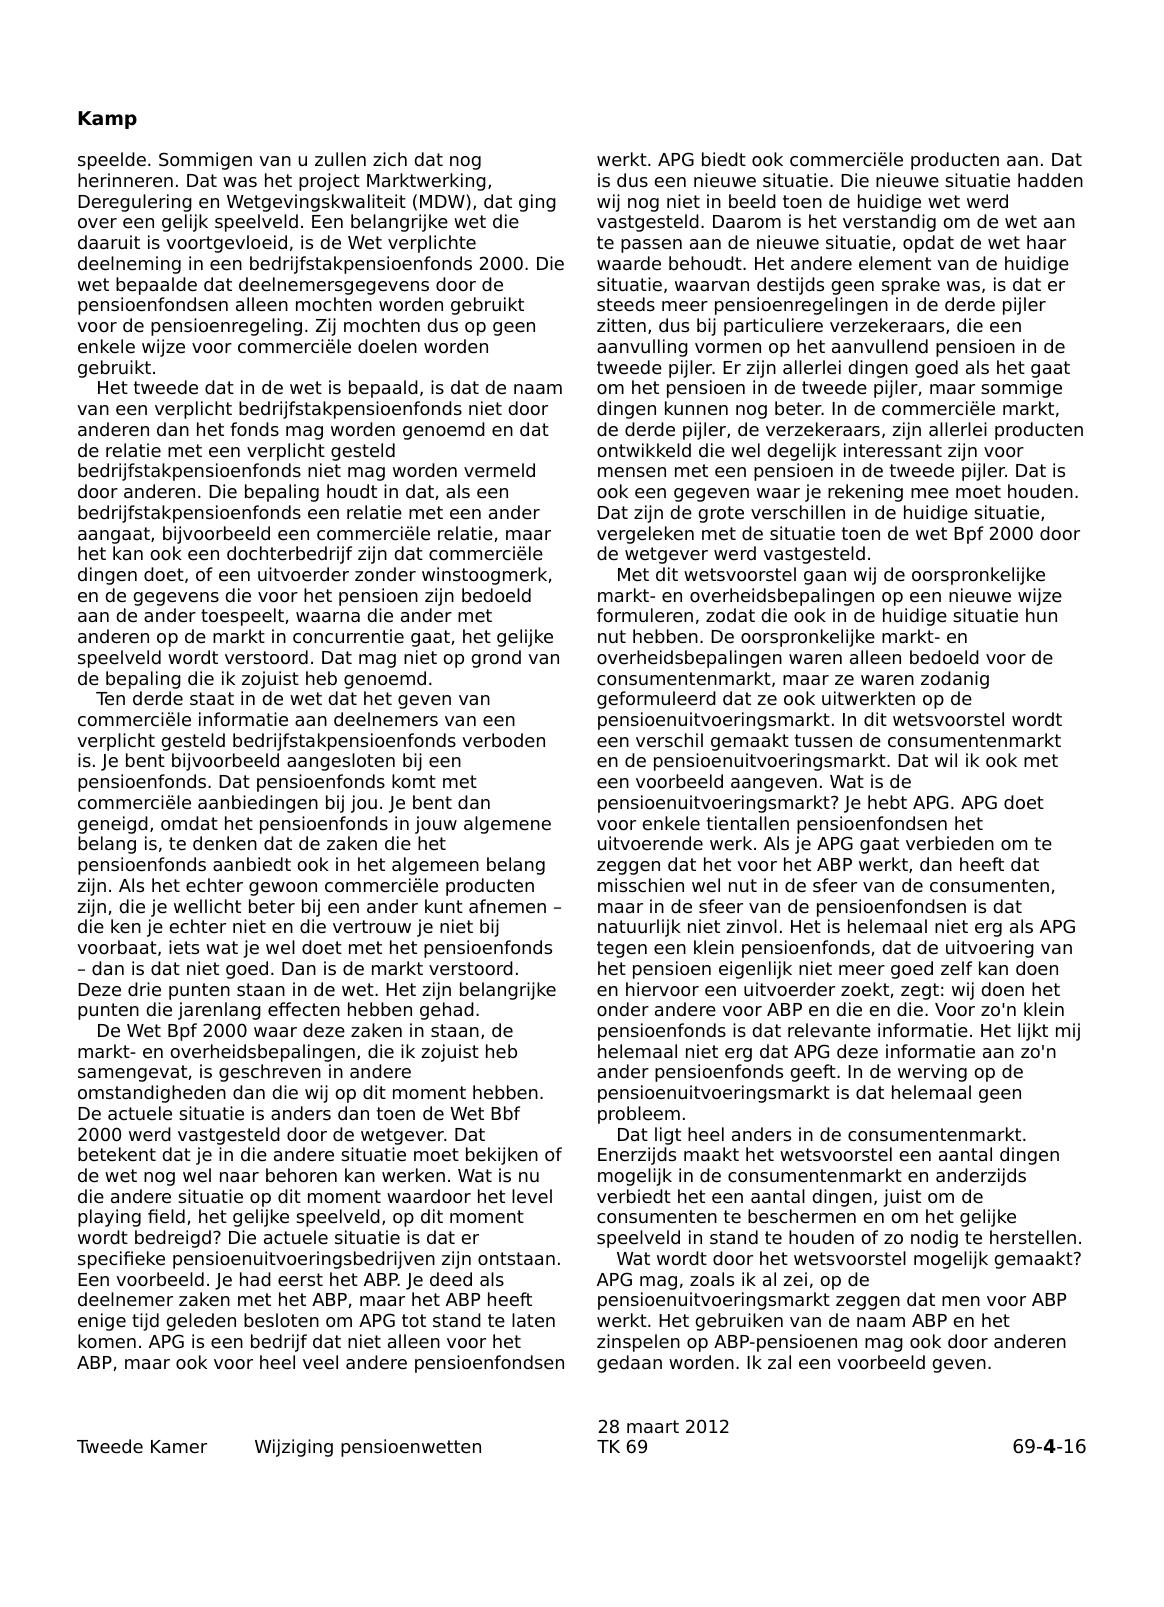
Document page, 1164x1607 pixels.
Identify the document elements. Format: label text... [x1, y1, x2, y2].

text Dat ligt heel anders in de consumentenmarkt. Enerzijds maakt het wetsvoorstel een aantal dingen mogelijk in de consumentenmarkt en anderzijds verbiedt het een aantal dingen, juist om de consumenten te beschermen en om het gelijke speelveld in stand te houden of zo nodig te herstellen. [596, 1124, 1087, 1249]
text Wat wordt door het wetsvoorstel mogelijk gemaakt? APG mag, zoals ik al zei, op de pensioenuitvoeringsmarkt zeggen dat men voor ABP werkt. Het gebruiken van de naam ABP en het zinspelen op ABP-pensioenen mag ook door anderen gedaan worden. Ik zal een voorbeeld geven. [596, 1249, 1087, 1373]
text Ten derde staat in de wet dat het geven van commerciële informatie aan deelnemers van een verplicht gesteld bedrijfstakpensioenfonds verboden is. Je bent bijvoorbeeld aangesloten bij een pensioenfonds. Dat pensioenfonds komt met commerciële aanbiedingen bij jou. Je bent dan geneigd, omdat het pensioenfonds in jouw algemene belang is, te denken dat de zaken die het pensioenfonds aanbiedt ook in het algemeen belang zijn. Als het echter gewoon commerciële producten zijn, die je wellicht beter bij een ander kunt afnemen – die ken je echter niet en die vertrouw je niet bij voorbaat, iets wat je wel doet met het pensioenfonds – dan is dat niet goed. Dan is de markt verstoord. Deze drie punten staan in de wet. Het zijn belangrijke punten die jarenlang effecten hebben gehad. [77, 689, 567, 1021]
text speelde. Sommigen van u zullen zich dat nog herinneren. Dat was het project Marktwerking, Deregulering en Wetgevingskwaliteit (MDW), dat ging over een gelijk speelveld. Een belangrijke wet die daaruit is voortgevloeid, is de Wet verplichte deelneming in een bedrijfstakpensioenfonds 2000. Die wet bepaalde dat deelnemersgegevens door de pensioenfondsen alleen mochten worden gebruikt voor de pensioenregeling. Zij mochten dus op geen enkele wijze voor commerciële doelen worden gebruikt. [77, 150, 567, 378]
text werkt. APG biedt ook commerciële producten aan. Dat is dus een nieuwe situatie. Die nieuwe situatie hadden wij nog niet in beeld toen de huidige wet werd vastgesteld. Daarom is het verstandig om de wet aan te passen aan de nieuwe situatie, opdat de wet haar waarde behoudt. Het andere element van de huidige situatie, waarvan destijds geen sprake was, is dat er steeds meer pensioenregelingen in de derde pijler zitten, dus bij particuliere verzekeraars, die een aanvulling vormen op het aanvullend pensioen in de tweede pijler. Er zijn allerlei dingen goed als het gaat om het pensioen in de tweede pijler, maar sommige dingen kunnen nog beter. In de commerciële markt, de derde pijler, de verzekeraars, zijn allerlei producten ontwikkeld die wel degelijk interessant zijn voor mensen met een pensioen in de tweede pijler. Dat is ook een gegeven waar je rekening mee moet houden. Dat zijn de grote verschillen in de huidige situatie, vergeleken met de situatie toen de wet Bpf 2000 door de wetgever werd vastgesteld. [596, 150, 1087, 565]
text Het tweede dat in de wet is bepaald, is dat de naam van een verplicht bedrijfstakpensioenfonds niet door anderen dan het fonds mag worden genoemd en dat de relatie met een verplicht gesteld bedrijfstakpensioenfonds niet mag worden vermeld door anderen. Die bepaling houdt in dat, als een bedrijfstakpensioenfonds een relatie met een ander aangaat, bijvoorbeeld een commerciële relatie, maar het kan ook een dochterbedrijf zijn dat commerciële dingen doet, of een uitvoerder zonder winstoogmerk, en de gegevens die voor het pensioen zijn bedoeld aan de ander toespeelt, waarna die ander met anderen op de markt in concurrentie gaat, het gelijke speelveld wordt verstoord. Dat mag niet op grond van de bepaling die ik zojuist heb genoemd. [77, 378, 567, 689]
text De Wet Bpf 2000 waar deze zaken in staan, de markt- en overheidsbepalingen, die ik zojuist heb samengevat, is geschreven in andere omstandigheden dan die wij op dit moment hebben. De actuele situatie is anders dan toen de Wet Bbf 2000 werd vastgesteld door de wetgever. Dat betekent dat je in die andere situatie moet bekijken of de wet nog wel naar behoren kan werken. Wat is nu die andere situatie op dit moment waardoor het level playing field, het gelijke speelveld, op dit moment wordt bedreigd? Die actuele situatie is dat er specifieke pensioenuitvoeringsbedrijven zijn ontstaan. Een voorbeeld. Je had eerst het ABP. Je deed als deelnemer zaken met het ABP, maar het ABP heeft enige tijd geleden besloten om APG tot stand te laten komen. APG is een bedrijf dat niet alleen voor het ABP, maar ook voor heel veel andere pensioenfondsen [77, 1021, 567, 1373]
text Met dit wetsvoorstel gaan wij de oorspronkelijke markt- en overheidsbepalingen op een nieuwe wijze formuleren, zodat die ook in de huidige situatie hun nut hebben. De oorspronkelijke markt- en overheidsbepalingen waren alleen bedoeld voor de consumentenmarkt, maar ze waren zodanig geformuleerd dat ze ook uitwerkten op de pensioenuitvoeringsmarkt. In dit wetsvoorstel wordt een verschil gemaakt tussen de consumentenmarkt en de pensioenuitvoeringsmarkt. Dat wil ik ook met een voorbeeld aangeven. Wat is de pensioenuitvoeringsmarkt? Je hebt APG. APG doet voor enkele tientallen pensioenfondsen het uitvoerende werk. Als je APG gaat verbieden om te zeggen dat het voor het ABP werkt, dan heeft dat misschien wel nut in de sfeer van de consumenten, maar in de sfeer van de pensioenfondsen is dat natuurlijk niet zinvol. Het is helemaal niet erg als APG tegen een klein pensioenfonds, dat de uitvoering van het pensioen eigenlijk niet meer goed zelf kan doen en hiervoor een uitvoerder zoekt, zegt: wij doen het onder andere voor ABP en die en die. Voor zo'n klein pensioenfonds is dat relevante informatie. Het lijkt mij helemaal niet erg dat APG deze informatie aan zo'n ander pensioenfonds geeft. In de werving op de pensioenuitvoeringsmarkt is dat helemaal geen probleem. [596, 565, 1087, 1124]
